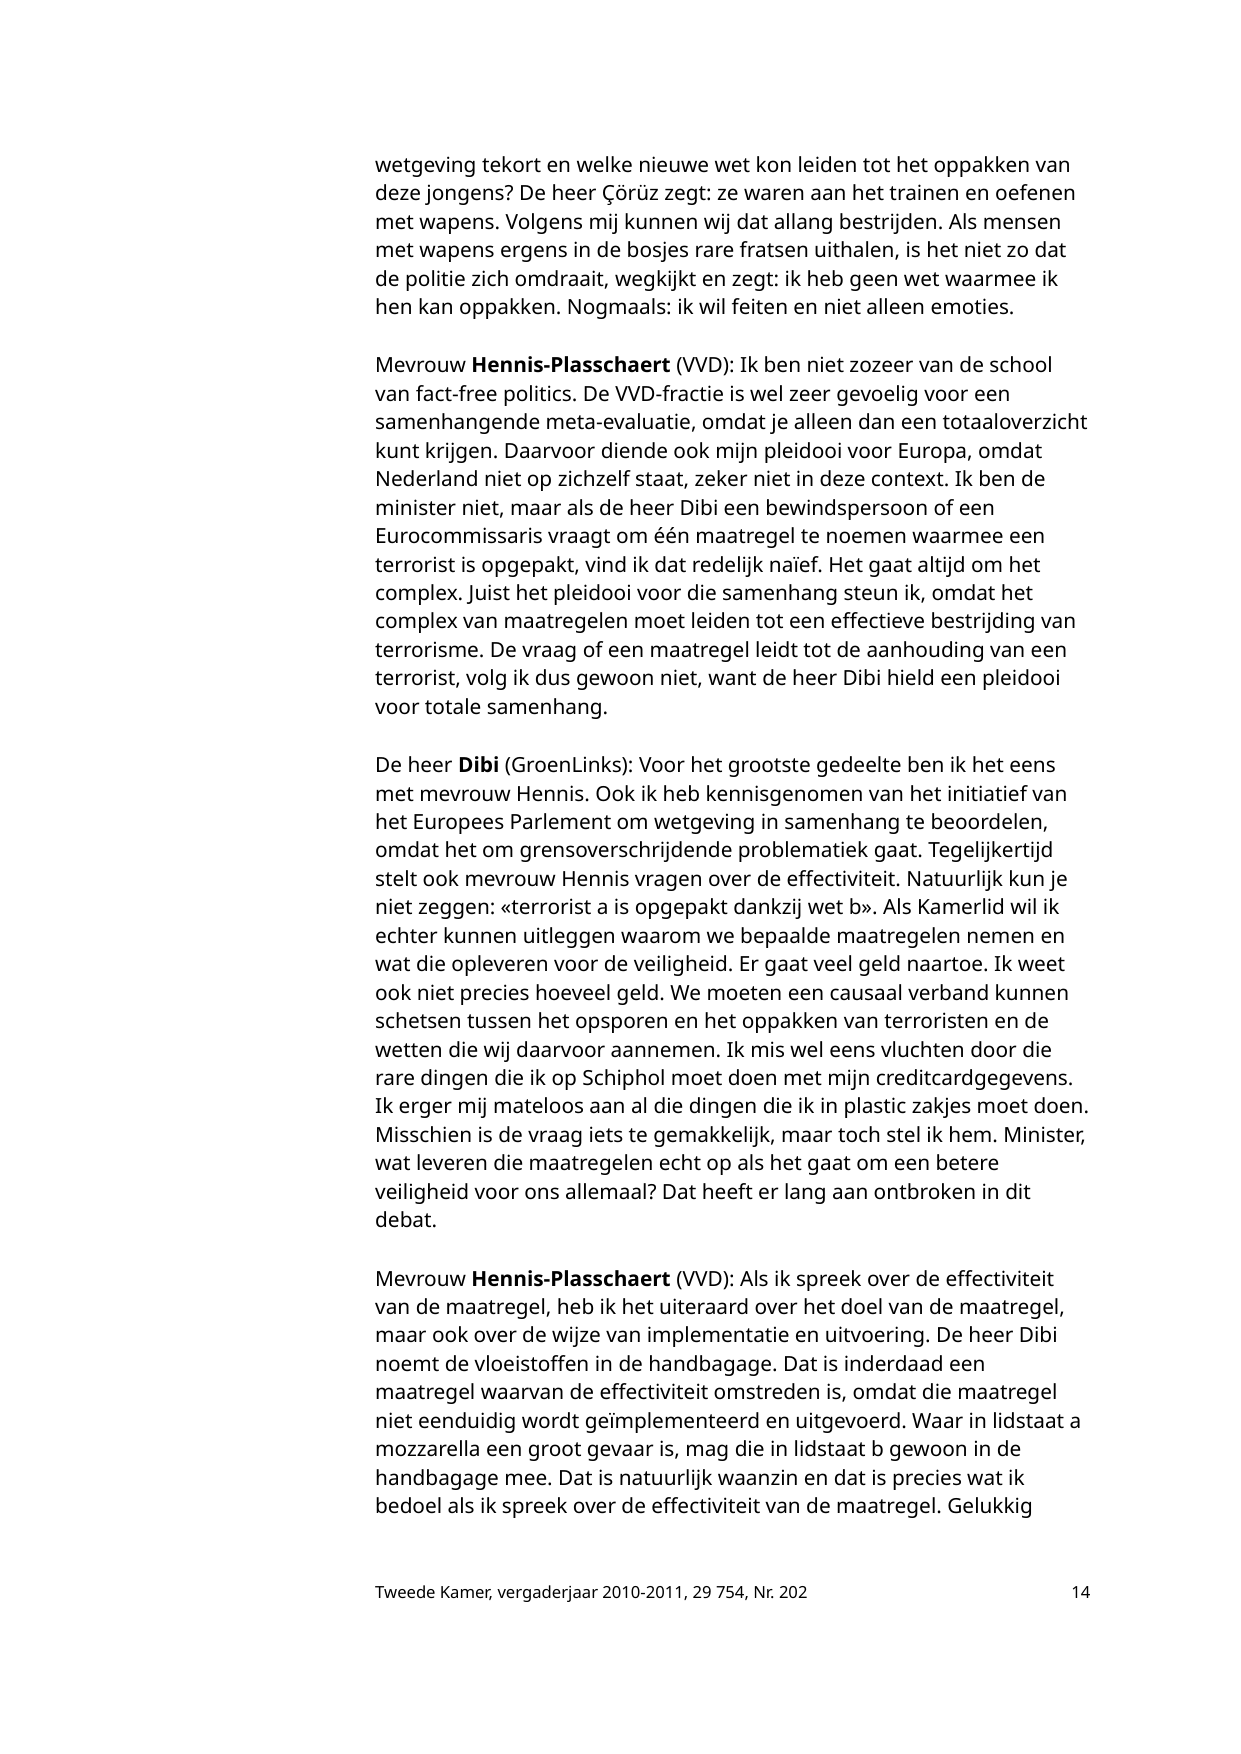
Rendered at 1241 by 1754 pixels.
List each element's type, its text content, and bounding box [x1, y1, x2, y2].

text Mevrouw Hennis-Plasschaert (VVD): Ik ben niet zozeer van de school van fact-free politics. De VVD-fractie is wel zeer gevoelig voor een samenhangende meta-evaluatie, omdat je alleen dan een totaaloverzicht kunt krijgen. Daarvoor diende ook mijn pleidooi voor Europa, omdat Nederland niet op zichzelf staat, zeker niet in deze context. Ik ben de minister niet, maar als de heer Dibi een bewindspersoon of een Eurocommissaris vraagt om één maatregel te noemen waarmee een terrorist is opgepakt, vind ik dat redelijk naïef. Het gaat altijd om het complex. Juist het pleidooi voor die samenhang steun ik, omdat het complex van maatregelen moet leiden tot een effectieve bestrijding van terrorisme. De vraag of een maatregel leidt tot de aanhouding van een terrorist, volg ik dus gewoon niet, want de heer Dibi hield een pleidooi voor totale samenhang. [375, 351, 1090, 720]
text Mevrouw Hennis-Plasschaert (VVD): Als ik spreek over de effectiviteit van de maatregel, heb ik het uiteraard over het doel van de maatregel, maar ook over de wijze van implementatie en uitvoering. De heer Dibi noemt de vloeistoffen in de handbagage. Dat is inderdaad een maatregel waarvan de effectiviteit omstreden is, omdat die maatregel niet eenduidig wordt geïmplementeerd en uitgevoerd. Waar in lidstaat a mozzarella een groot gevaar is, mag die in lidstaat b gewoon in de handbagage mee. Dat is natuurlijk waanzin en dat is precies wat ik bedoel als ik spreek over de effectiviteit van de maatregel. Gelukkig [375, 1264, 1090, 1520]
text wetgeving tekort en welke nieuwe wet kon leiden tot het oppakken van deze jongens? De heer Çörüz zegt: ze waren aan het trainen en oefenen met wapens. Volgens mij kunnen wij dat allang bestrijden. Als mensen met wapens ergens in de bosjes rare fratsen uithalen, is het niet zo dat de politie zich omdraait, wegkijkt en zegt: ik heb geen wet waarmee ik hen kan oppakken. Nogmaals: ik wil feiten en niet alleen emoties. [375, 150, 1090, 321]
text De heer Dibi (GroenLinks): Voor het grootste gedeelte ben ik het eens met mevrouw Hennis. Ook ik heb kennisgenomen van het initiatief van het Europees Parlement om wetgeving in samenhang te beoordelen, omdat het om grensoverschrijdende problematiek gaat. Tegelijkertijd stelt ook mevrouw Hennis vragen over de effectiviteit. Natuurlijk kun je niet zeggen: «terrorist a is opgepakt dankzij wet b». Als Kamerlid wil ik echter kunnen uitleggen waarom we bepaalde maatregelen nemen en wat die opleveren voor de veiligheid. Er gaat veel geld naartoe. Ik weet ook niet precies hoeveel geld. We moeten een causaal verband kunnen schetsen tussen het opsporen en het oppakken van terroristen en de wetten die wij daarvoor aannemen. Ik mis wel eens vluchten door die rare dingen die ik op Schiphol moet doen met mijn creditcardgegevens. Ik erger mij mateloos aan al die dingen die ik in plastic zakjes moet doen. Misschien is de vraag iets te gemakkelijk, maar toch stel ik hem. Minister, wat leveren die maatregelen echt op als het gaat om een betere veiligheid voor ons allemaal? Dat heeft er lang aan ontbroken in dit debat. [375, 750, 1090, 1234]
